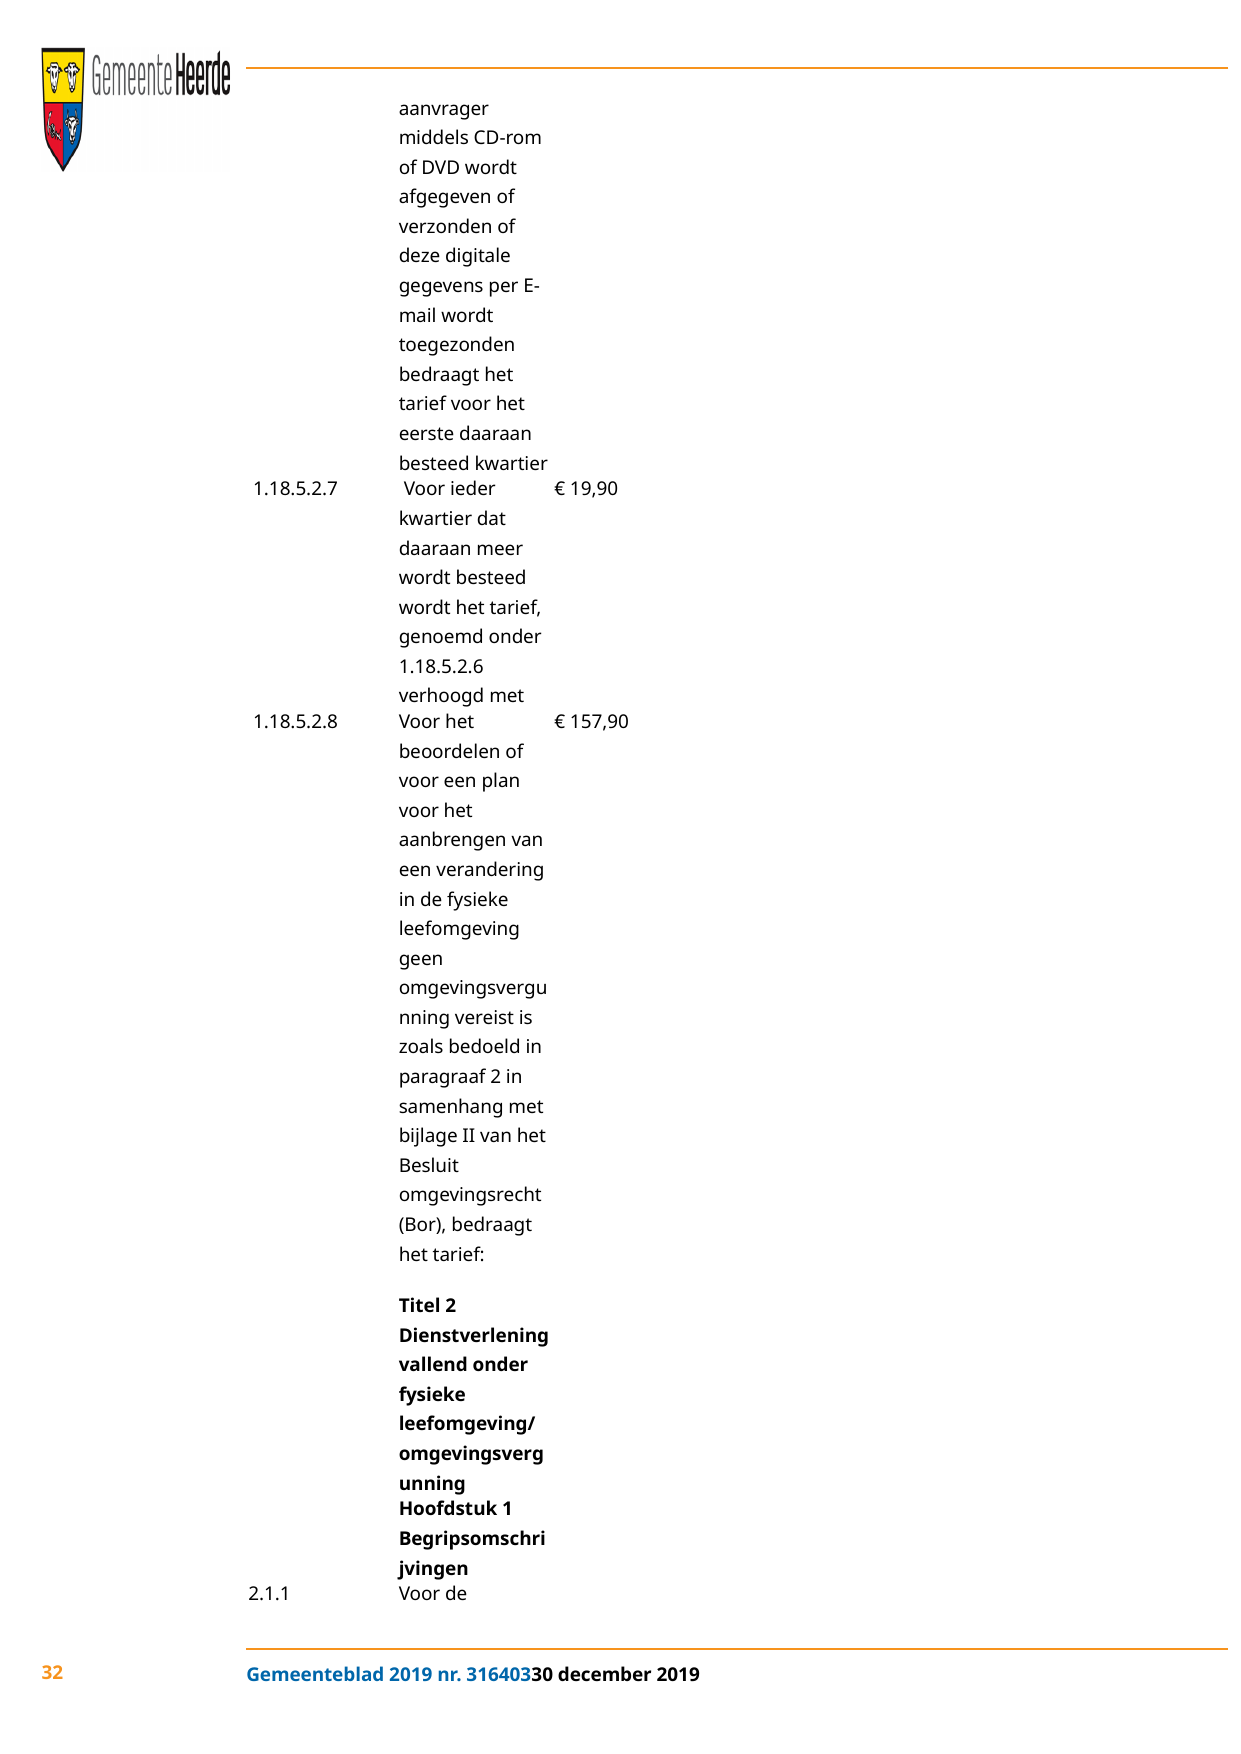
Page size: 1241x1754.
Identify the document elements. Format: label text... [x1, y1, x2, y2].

table_cell [248, 1267, 398, 1292]
table_cell [399, 1267, 549, 1292]
table_cell Hoofdstuk 1 Begripsomschrijvingen [399, 1496, 549, 1580]
table_cell Voor de [399, 1580, 549, 1606]
table_cell 1.18.5.2.7 [248, 476, 398, 708]
table_cell [248, 95, 398, 476]
table_cell [549, 1496, 700, 1580]
table_cell [549, 95, 700, 476]
table_cell € 157,90 [549, 708, 700, 1267]
table_cell 2.1.1 [248, 1580, 398, 1606]
table_cell 1.18.5.2.8 [248, 708, 398, 1267]
table_cell [248, 1292, 398, 1496]
picture [41, 47, 231, 172]
table_cell [549, 1580, 700, 1606]
table_cell Voor het beoordelen of voor een plan voor het aanbrengen van een verandering in de fysieke leefomgeving geen omgevingsvergunning vereist is zoals bedoeld in paragraaf 2 in samenhang met bijlage II van het Besluit omgevingsrecht (Bor), bedraagt het tarief: [399, 708, 549, 1267]
table_cell € 19,90 [549, 476, 700, 708]
table_cell [549, 1292, 700, 1496]
table_cell [549, 1267, 700, 1292]
table_cell Titel 2 Dienstverlening vallend onder fysieke leefomgeving/ omgevingsvergunning [399, 1292, 549, 1496]
table_cell [248, 1496, 398, 1580]
table_cell Voor ieder kwartier dat daaraan meer wordt besteed wordt het tarief, genoemd onder 1.18.5.2.6 verhoogd met [399, 476, 549, 708]
table_cell aanvrager middels CD-rom of DVD wordt afgegeven of verzonden of deze digitale gegevens per E-mail wordt toegezonden bedraagt het tarief voor het eerste daaraan besteed kwartier [399, 95, 549, 476]
